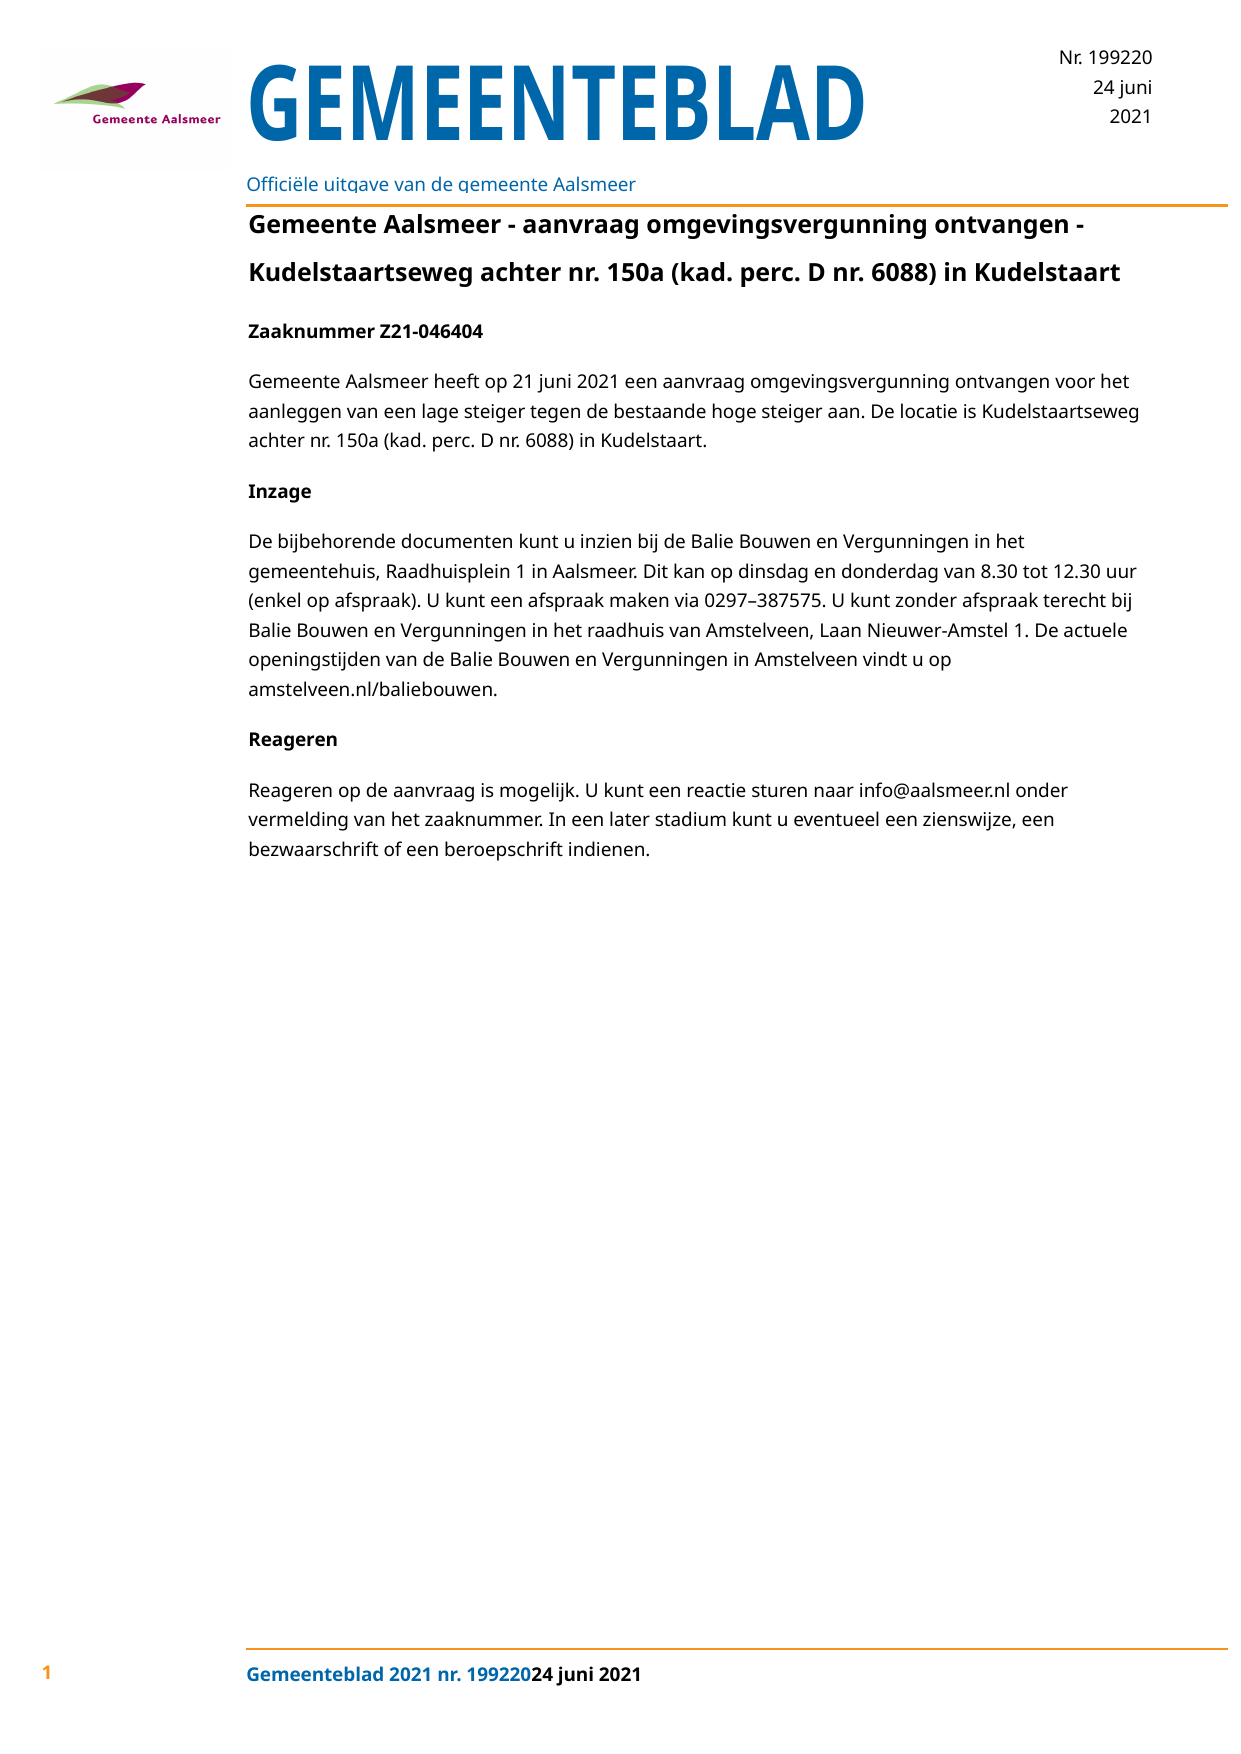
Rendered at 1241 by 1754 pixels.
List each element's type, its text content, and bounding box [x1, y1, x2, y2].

picture [41, 47, 231, 172]
text Gemeente Aalsmeer - aanvraag omgevingsvergunning ontvangen - Kudelstaartseweg achter nr. 150a (kad. perc. D nr. 6088) in Kudelstaart [248, 207, 1152, 288]
text Reageren op de aanvraag is mogelijk. U kunt een reactie sturen naar info@aalsmeer.nl onder vermelding van het zaaknummer. In een later stadium kunt u eventueel een zienswijze, een bezwaarschrift of een beroepschrift indienen. [248, 777, 1152, 862]
text Reageren [248, 727, 1152, 752]
text Zaaknummer Z21-046404 [248, 318, 1152, 344]
text De bijbehorende documenten kunt u inzien bij de Balie Bouwen en Vergunningen in het gemeentehuis, Raadhuisplein 1 in Aalsmeer. Dit kan op dinsdag en donderdag van 8.30 tot 12.30 uur (enkel op afspraak). U kunt een afspraak maken via 0297–387575. U kunt zonder afspraak terecht bij Balie Bouwen en Vergunningen in het raadhuis van Amstelveen, Laan Nieuwer-Amstel 1. De actuele openingstijden van de Balie Bouwen en Vergunningen in Amstelveen vindt u op amstelveen.nl/baliebouwen. [248, 528, 1152, 702]
text Gemeente Aalsmeer heeft op 21 juni 2021 een aanvraag omgevingsvergunning ontvangen voor het aanleggen van een lage steiger tegen de bestaande hoge steiger aan. De locatie is Kudelstaartseweg achter nr. 150a (kad. perc. D nr. 6088) in Kudelstaart. [248, 368, 1152, 453]
text Inzage [248, 478, 1152, 504]
